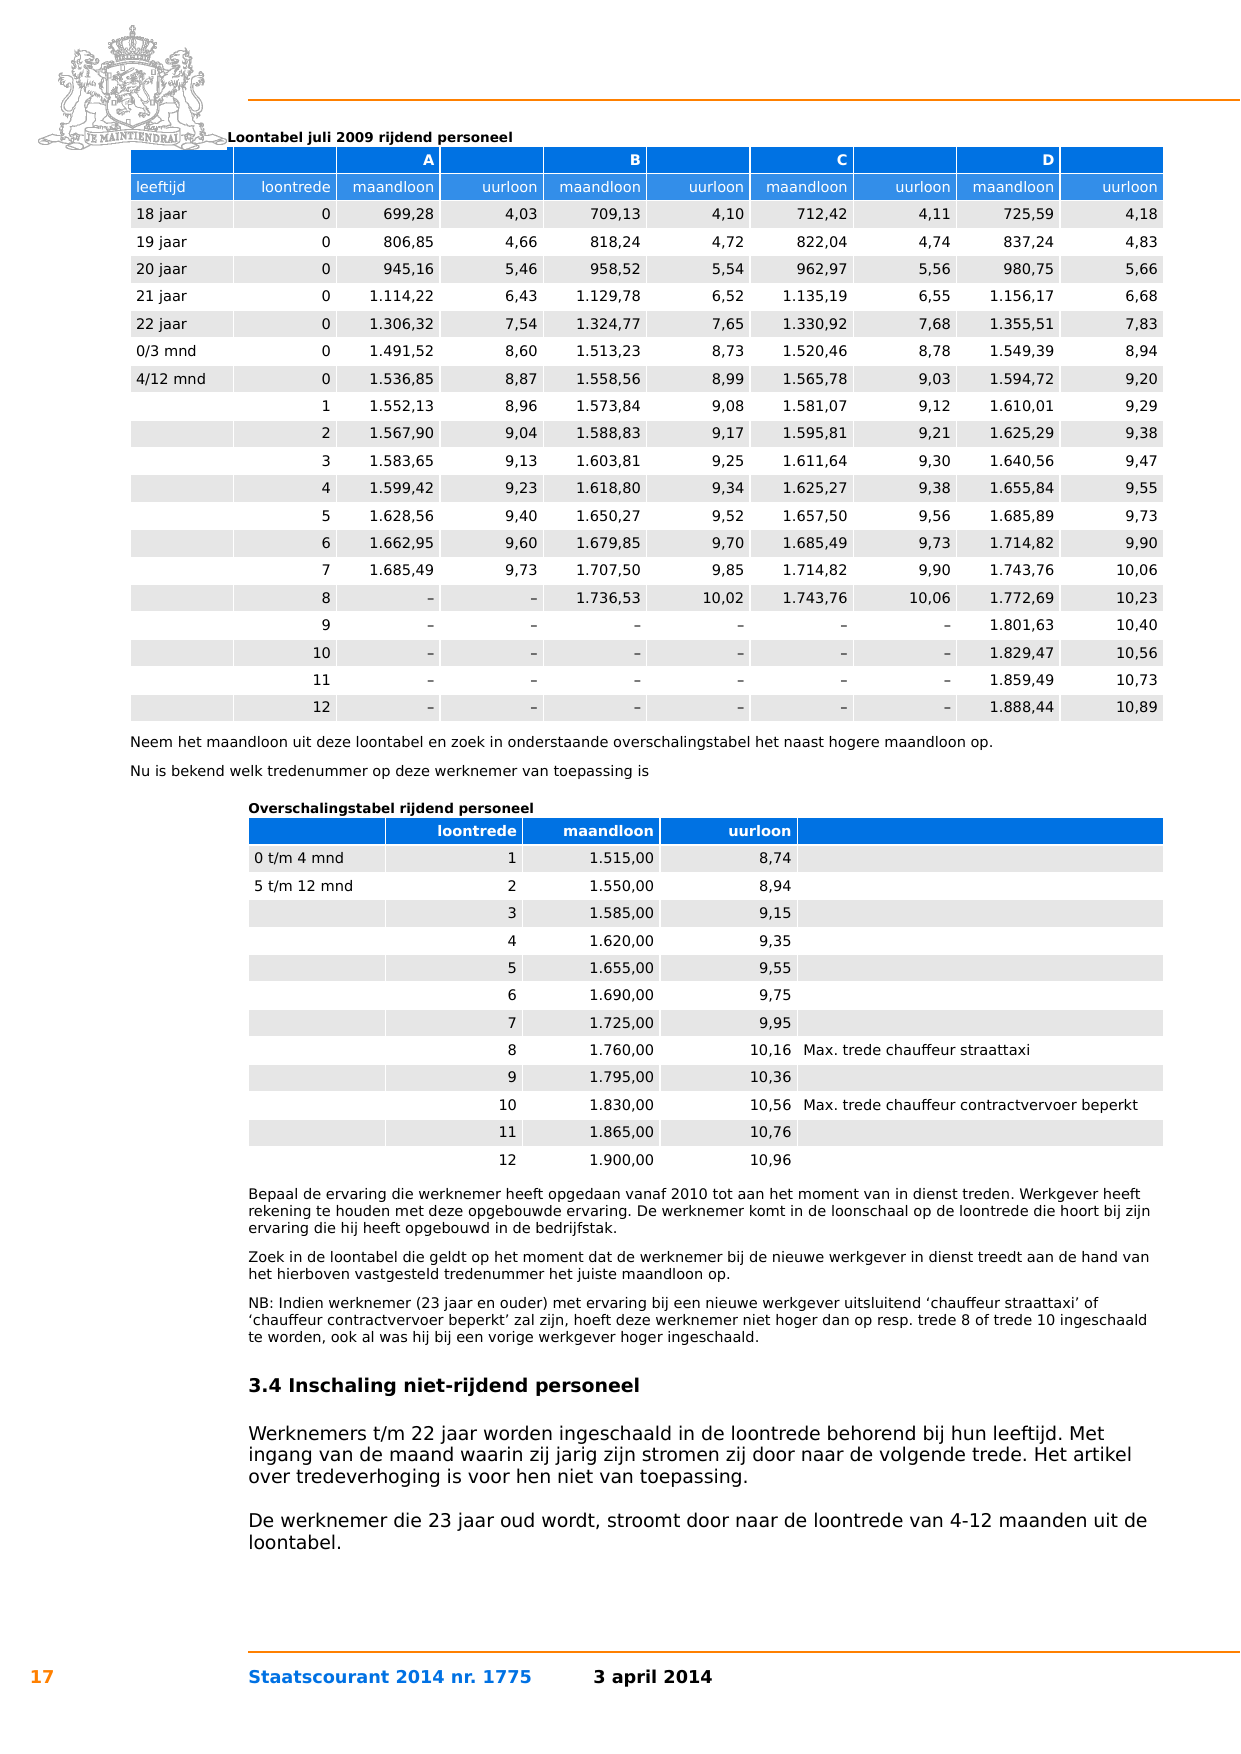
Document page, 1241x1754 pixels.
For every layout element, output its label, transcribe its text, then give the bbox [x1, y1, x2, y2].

table_cell [249, 983, 385, 1009]
table_cell 10,16 [661, 1037, 797, 1064]
table_cell 9 [234, 613, 336, 639]
table_cell 1.865,00 [523, 1120, 659, 1146]
table_cell Neem het maandloon uit deze loontabel en zoek in onderstaande overschalingstabel het naast hogere maandloon op. Nu is bekend welk tredenummer op deze werknemer van toepassing is [130, 722, 1163, 779]
table_cell maandloon [523, 818, 659, 844]
table_cell 9,90 [854, 558, 956, 584]
table_cell – [441, 613, 543, 639]
table_cell 7,65 [647, 311, 749, 337]
table_cell 18 jaar [131, 201, 233, 228]
table_cell 8,78 [854, 339, 956, 365]
table_cell 5,46 [441, 256, 543, 283]
table_cell 6,68 [1061, 284, 1163, 310]
table_cell 5 t/m 12 mnd [249, 873, 385, 899]
table_cell [249, 1010, 385, 1036]
table_cell [249, 1120, 385, 1146]
table_cell 20 jaar [131, 256, 233, 283]
table_cell 9,73 [441, 558, 543, 584]
table_cell 10,23 [1061, 585, 1163, 611]
table_cell 1.585,00 [523, 900, 659, 927]
table_cell – [337, 667, 439, 693]
table_cell 9,75 [661, 983, 797, 1009]
table_cell 1.736,53 [544, 585, 646, 611]
table_cell 725,59 [957, 201, 1059, 228]
table_cell 1.520,46 [751, 339, 853, 365]
table_cell 9,25 [647, 448, 749, 474]
table_cell 7,83 [1061, 311, 1163, 337]
table_cell 1.685,89 [957, 503, 1059, 529]
table_cell [131, 530, 233, 557]
table_cell [234, 147, 336, 173]
table_cell 10,06 [1061, 558, 1163, 584]
table_cell 10,89 [1061, 695, 1163, 721]
table_cell 837,24 [957, 229, 1059, 255]
table_cell [131, 393, 233, 419]
table_cell 21 jaar [131, 284, 233, 310]
table_cell 0 [234, 201, 336, 228]
table_cell 0 [234, 311, 336, 337]
table_cell 0 t/m 4 mnd [249, 846, 385, 872]
table_cell 1.567,90 [337, 421, 439, 447]
table_cell 8,94 [661, 873, 797, 899]
table_cell 5,66 [1061, 256, 1163, 283]
table_cell loontrede [386, 818, 522, 844]
table_cell D [957, 147, 1059, 173]
table_cell 9,95 [661, 1010, 797, 1036]
table_cell 2 [234, 421, 336, 447]
table_cell [131, 695, 233, 721]
table_cell 945,16 [337, 256, 439, 283]
table_cell 9 [386, 1065, 522, 1091]
table_cell 6,52 [647, 284, 749, 310]
table_cell [249, 1092, 385, 1118]
table_cell 4/12 mnd [131, 366, 233, 392]
table_cell 19 jaar [131, 229, 233, 255]
table_cell 1.640,56 [957, 448, 1059, 474]
text De werknemer die 23 jaar oud wordt, stroomt door naar de loontrede van 4-12 maanden uit de loontabel. [248, 1510, 1163, 1554]
table_cell 4,66 [441, 229, 543, 255]
table_cell – [751, 667, 853, 693]
table_cell 1.760,00 [523, 1037, 659, 1064]
table_cell 9,60 [441, 530, 543, 557]
table_cell 9,34 [647, 475, 749, 502]
table_cell 1.491,52 [337, 339, 439, 365]
table_cell 1.655,00 [523, 955, 659, 981]
table_cell [249, 818, 385, 844]
table_cell 12 [234, 695, 336, 721]
table_cell 9,20 [1061, 366, 1163, 392]
table_cell 9,85 [647, 558, 749, 584]
table_cell 806,85 [337, 229, 439, 255]
table_cell 1.829,47 [957, 640, 1059, 666]
table_cell maandloon [544, 174, 646, 200]
subtitle 3.4 Inschaling niet-rijdend personeel [248, 1375, 1163, 1397]
table_cell 6 [234, 530, 336, 557]
table_cell 1.603,81 [544, 448, 646, 474]
table_cell 10,76 [661, 1120, 797, 1146]
table_cell 6 [386, 983, 522, 1009]
table_cell 1.599,42 [337, 475, 439, 502]
table_cell 9,29 [1061, 393, 1163, 419]
table_cell 9,47 [1061, 448, 1163, 474]
table_cell [798, 900, 1163, 927]
table_cell 1 [234, 393, 336, 419]
table_cell 1.588,83 [544, 421, 646, 447]
table_cell 1.795,00 [523, 1065, 659, 1091]
table_cell 1 [386, 846, 522, 872]
table_cell 8,60 [441, 339, 543, 365]
table_cell – [337, 640, 439, 666]
table_cell 8,94 [1061, 339, 1163, 365]
table_cell A [337, 147, 439, 173]
table_cell 9,73 [1061, 503, 1163, 529]
table_cell [854, 147, 956, 173]
table_cell 12 [386, 1147, 522, 1173]
table_cell 1.662,95 [337, 530, 439, 557]
table_cell 1.620,00 [523, 928, 659, 954]
table_cell 1.900,00 [523, 1147, 659, 1173]
table_cell 9,38 [854, 475, 956, 502]
table_cell 1.830,00 [523, 1092, 659, 1118]
table_cell 1.618,80 [544, 475, 646, 502]
table_cell 0 [234, 366, 336, 392]
table_cell 10 [386, 1092, 522, 1118]
table_cell 9,04 [441, 421, 543, 447]
table_cell 1.552,13 [337, 393, 439, 419]
table_cell 9,52 [647, 503, 749, 529]
table_cell – [647, 667, 749, 693]
table_cell [441, 147, 543, 173]
table_cell – [854, 640, 956, 666]
table_cell 9,15 [661, 900, 797, 927]
table_cell [798, 983, 1163, 1009]
table_cell 1.306,32 [337, 311, 439, 337]
table_cell 5 [386, 955, 522, 981]
table_cell – [647, 613, 749, 639]
table_cell 1.330,92 [751, 311, 853, 337]
table_cell 0 [234, 229, 336, 255]
table_cell [131, 585, 233, 611]
table_cell 4,74 [854, 229, 956, 255]
table_cell Bepaal de ervaring die werknemer heeft opgedaan vanaf 2010 tot aan het moment van in dienst treden. Werkgever heeft rekening te houden met deze opgebouwde ervaring. De werknemer komt in de loonschaal op de loontrede die hoort bij zijn ervaring die hij heeft opgebouwd in de bedrijfstak. Zoek in de loontabel die geldt op het moment dat de werknemer bij de nieuwe werkgever in dienst treedt aan de hand van het hierboven vastgesteld tredenummer het juiste maandloon op. NB: Indien werknemer (23 jaar en ouder) met ervaring bij een nieuwe werkgever uitsluitend ‘chauffeur straattaxi’ of ‘chauffeur contractvervoer beperkt’ zal zijn, hoeft deze werknemer niet hoger dan op resp. trede 8 of trede 10 ingeschaald te worden, ook al was hij bij een vorige werkgever hoger ingeschaald. [248, 1174, 1163, 1345]
table_cell [249, 900, 385, 927]
table_cell loontrede [234, 174, 336, 200]
table_cell 3 [234, 448, 336, 474]
table_cell C [751, 147, 853, 173]
table_cell 1.772,69 [957, 585, 1059, 611]
table_cell [131, 421, 233, 447]
table_cell Max. trede chauffeur straattaxi [798, 1037, 1163, 1064]
table_cell 8,74 [661, 846, 797, 872]
table_cell 1.583,65 [337, 448, 439, 474]
table_cell 822,04 [751, 229, 853, 255]
table_cell 2 [386, 873, 522, 899]
table_cell [798, 1065, 1163, 1091]
table_cell – [647, 640, 749, 666]
table_cell 1.324,77 [544, 311, 646, 337]
table_cell – [544, 640, 646, 666]
table_cell 9,12 [854, 393, 956, 419]
table_cell 980,75 [957, 256, 1059, 283]
table_cell [131, 667, 233, 693]
table_cell – [441, 585, 543, 611]
table_cell uurloon [854, 174, 956, 200]
table_cell 10,40 [1061, 613, 1163, 639]
table_cell – [337, 695, 439, 721]
table_cell 1.714,82 [751, 558, 853, 584]
table_cell 1.565,78 [751, 366, 853, 392]
table_cell – [441, 667, 543, 693]
table_cell 712,42 [751, 201, 853, 228]
table_cell 7,68 [854, 311, 956, 337]
table_cell 1.725,00 [523, 1010, 659, 1036]
text Werknemers t/m 22 jaar worden ingeschaald in de loontrede behorend bij hun leeftijd. Met ingang van de maand waarin zij jarig zijn stromen zij door naar de volgende trede. Het artikel over tredeverhoging is voor hen niet van toepassing. [248, 1422, 1163, 1488]
table_cell [798, 1010, 1163, 1036]
table_cell 9,03 [854, 366, 956, 392]
table_cell 9,08 [647, 393, 749, 419]
table_cell 1.625,29 [957, 421, 1059, 447]
table_cell [249, 1065, 385, 1091]
table_cell 1.801,63 [957, 613, 1059, 639]
table_cell 1.650,27 [544, 503, 646, 529]
table_cell [131, 613, 233, 639]
table_cell – [854, 613, 956, 639]
table_cell uurloon [441, 174, 543, 200]
table_cell 0 [234, 339, 336, 365]
table_cell 1.595,81 [751, 421, 853, 447]
table_cell maandloon [337, 174, 439, 200]
table_cell 9,35 [661, 928, 797, 954]
table_cell 1.655,84 [957, 475, 1059, 502]
table_cell 4,18 [1061, 201, 1163, 228]
table_cell 0/3 mnd [131, 339, 233, 365]
table_cell 8,87 [441, 366, 543, 392]
table_cell 8,96 [441, 393, 543, 419]
table_cell 1.679,85 [544, 530, 646, 557]
table_cell [798, 928, 1163, 954]
table_cell 1.657,50 [751, 503, 853, 529]
table_cell 0 [234, 256, 336, 283]
table_cell – [544, 667, 646, 693]
table_cell 958,52 [544, 256, 646, 283]
table_cell 1.355,51 [957, 311, 1059, 337]
table_cell [131, 558, 233, 584]
table_cell 9,56 [854, 503, 956, 529]
table_cell uurloon [1061, 174, 1163, 200]
table_cell 10,96 [661, 1147, 797, 1173]
table_cell 10,56 [1061, 640, 1163, 666]
table_cell 10,73 [1061, 667, 1163, 693]
table_cell 699,28 [337, 201, 439, 228]
table_cell 1.859,49 [957, 667, 1059, 693]
table_cell 10,02 [647, 585, 749, 611]
table_cell 9,55 [661, 955, 797, 981]
table_cell 9,40 [441, 503, 543, 529]
table_cell 10,56 [661, 1092, 797, 1118]
table_cell 1.573,84 [544, 393, 646, 419]
table_cell 1.550,00 [523, 873, 659, 899]
table_cell maandloon [751, 174, 853, 200]
table_cell [798, 846, 1163, 872]
table_cell [798, 955, 1163, 981]
table_cell [249, 1037, 385, 1064]
table_cell 4,10 [647, 201, 749, 228]
table_cell 4,83 [1061, 229, 1163, 255]
table_cell 10,06 [854, 585, 956, 611]
table_cell 1.743,76 [957, 558, 1059, 584]
table_cell – [337, 585, 439, 611]
table_cell – [854, 667, 956, 693]
table_cell 1.594,72 [957, 366, 1059, 392]
table_cell 9,55 [1061, 475, 1163, 502]
table_cell 9,30 [854, 448, 956, 474]
table_cell 1.743,76 [751, 585, 853, 611]
table_cell 0 [234, 284, 336, 310]
table_cell 4 [386, 928, 522, 954]
table_cell 1.685,49 [337, 558, 439, 584]
table_cell [798, 818, 1163, 844]
table_cell 22 jaar [131, 311, 233, 337]
table_cell 4,72 [647, 229, 749, 255]
table_cell [249, 955, 385, 981]
table_cell 1.714,82 [957, 530, 1059, 557]
table_cell 9,13 [441, 448, 543, 474]
table_cell [131, 475, 233, 502]
table_cell 1.690,00 [523, 983, 659, 1009]
table_cell 6,55 [854, 284, 956, 310]
table_cell B [544, 147, 646, 173]
table_cell 4 [234, 475, 336, 502]
table_cell 962,97 [751, 256, 853, 283]
table_cell 1.549,39 [957, 339, 1059, 365]
table_cell 9,38 [1061, 421, 1163, 447]
table_cell 9,17 [647, 421, 749, 447]
table_cell – [337, 613, 439, 639]
table_cell – [441, 640, 543, 666]
table_cell 4,03 [441, 201, 543, 228]
table_cell uurloon [661, 818, 797, 844]
table_cell 8 [386, 1037, 522, 1064]
table_cell uurloon [647, 174, 749, 200]
table_cell 8,99 [647, 366, 749, 392]
table_header Overschalingstabel rijdend personeel [248, 801, 1163, 817]
table_cell [249, 1147, 385, 1173]
table_cell [798, 873, 1163, 899]
picture [38, 25, 227, 150]
table_cell 3 [386, 900, 522, 927]
table_cell – [441, 695, 543, 721]
table_cell 5,56 [854, 256, 956, 283]
table_cell 7 [386, 1010, 522, 1036]
table_cell leeftijd [131, 174, 233, 200]
table_cell 5,54 [647, 256, 749, 283]
table_cell [249, 928, 385, 954]
table_cell 9,70 [647, 530, 749, 557]
table_cell – [544, 613, 646, 639]
table_cell [131, 448, 233, 474]
table_cell 1.536,85 [337, 366, 439, 392]
table_cell 1.135,19 [751, 284, 853, 310]
table_cell – [751, 613, 853, 639]
table_cell [798, 1120, 1163, 1146]
table_cell 4,11 [854, 201, 956, 228]
table_cell 1.610,01 [957, 393, 1059, 419]
table_cell – [854, 695, 956, 721]
table_cell 9,90 [1061, 530, 1163, 557]
table_cell 1.129,78 [544, 284, 646, 310]
table_cell 818,24 [544, 229, 646, 255]
table_cell 5 [234, 503, 336, 529]
table_cell 8 [234, 585, 336, 611]
table_cell 10,36 [661, 1065, 797, 1091]
table_cell 1.628,56 [337, 503, 439, 529]
table_cell 8,73 [647, 339, 749, 365]
table_cell 709,13 [544, 201, 646, 228]
table_cell [131, 503, 233, 529]
table_cell 1.707,50 [544, 558, 646, 584]
table_cell 11 [234, 667, 336, 693]
table_cell Max. trede chauffeur contractvervoer beperkt [798, 1092, 1163, 1118]
table_cell [647, 147, 749, 173]
table_cell – [647, 695, 749, 721]
table_cell 9,21 [854, 421, 956, 447]
table_cell 1.581,07 [751, 393, 853, 419]
table_cell – [751, 640, 853, 666]
table_cell 7 [234, 558, 336, 584]
table_cell – [544, 695, 646, 721]
table_cell [131, 640, 233, 666]
table_cell 1.625,27 [751, 475, 853, 502]
table_cell 1.558,56 [544, 366, 646, 392]
table_cell 10 [234, 640, 336, 666]
table_cell [1061, 147, 1163, 173]
table_header Loontabel juli 2009 rijdend personeel [227, 130, 1163, 146]
table_cell [798, 1147, 1163, 1173]
table_cell 1.513,23 [544, 339, 646, 365]
table_cell 1.888,44 [957, 695, 1059, 721]
table_cell 1.685,49 [751, 530, 853, 557]
table_cell 7,54 [441, 311, 543, 337]
table_cell 1.156,17 [957, 284, 1059, 310]
table_cell 11 [386, 1120, 522, 1146]
table_cell 1.611,64 [751, 448, 853, 474]
table_cell 9,23 [441, 475, 543, 502]
table_cell 6,43 [441, 284, 543, 310]
table_cell 9,73 [854, 530, 956, 557]
table_cell 1.114,22 [337, 284, 439, 310]
table_cell maandloon [957, 174, 1059, 200]
table_cell [131, 147, 233, 173]
table_cell – [751, 695, 853, 721]
table_cell 1.515,00 [523, 846, 659, 872]
